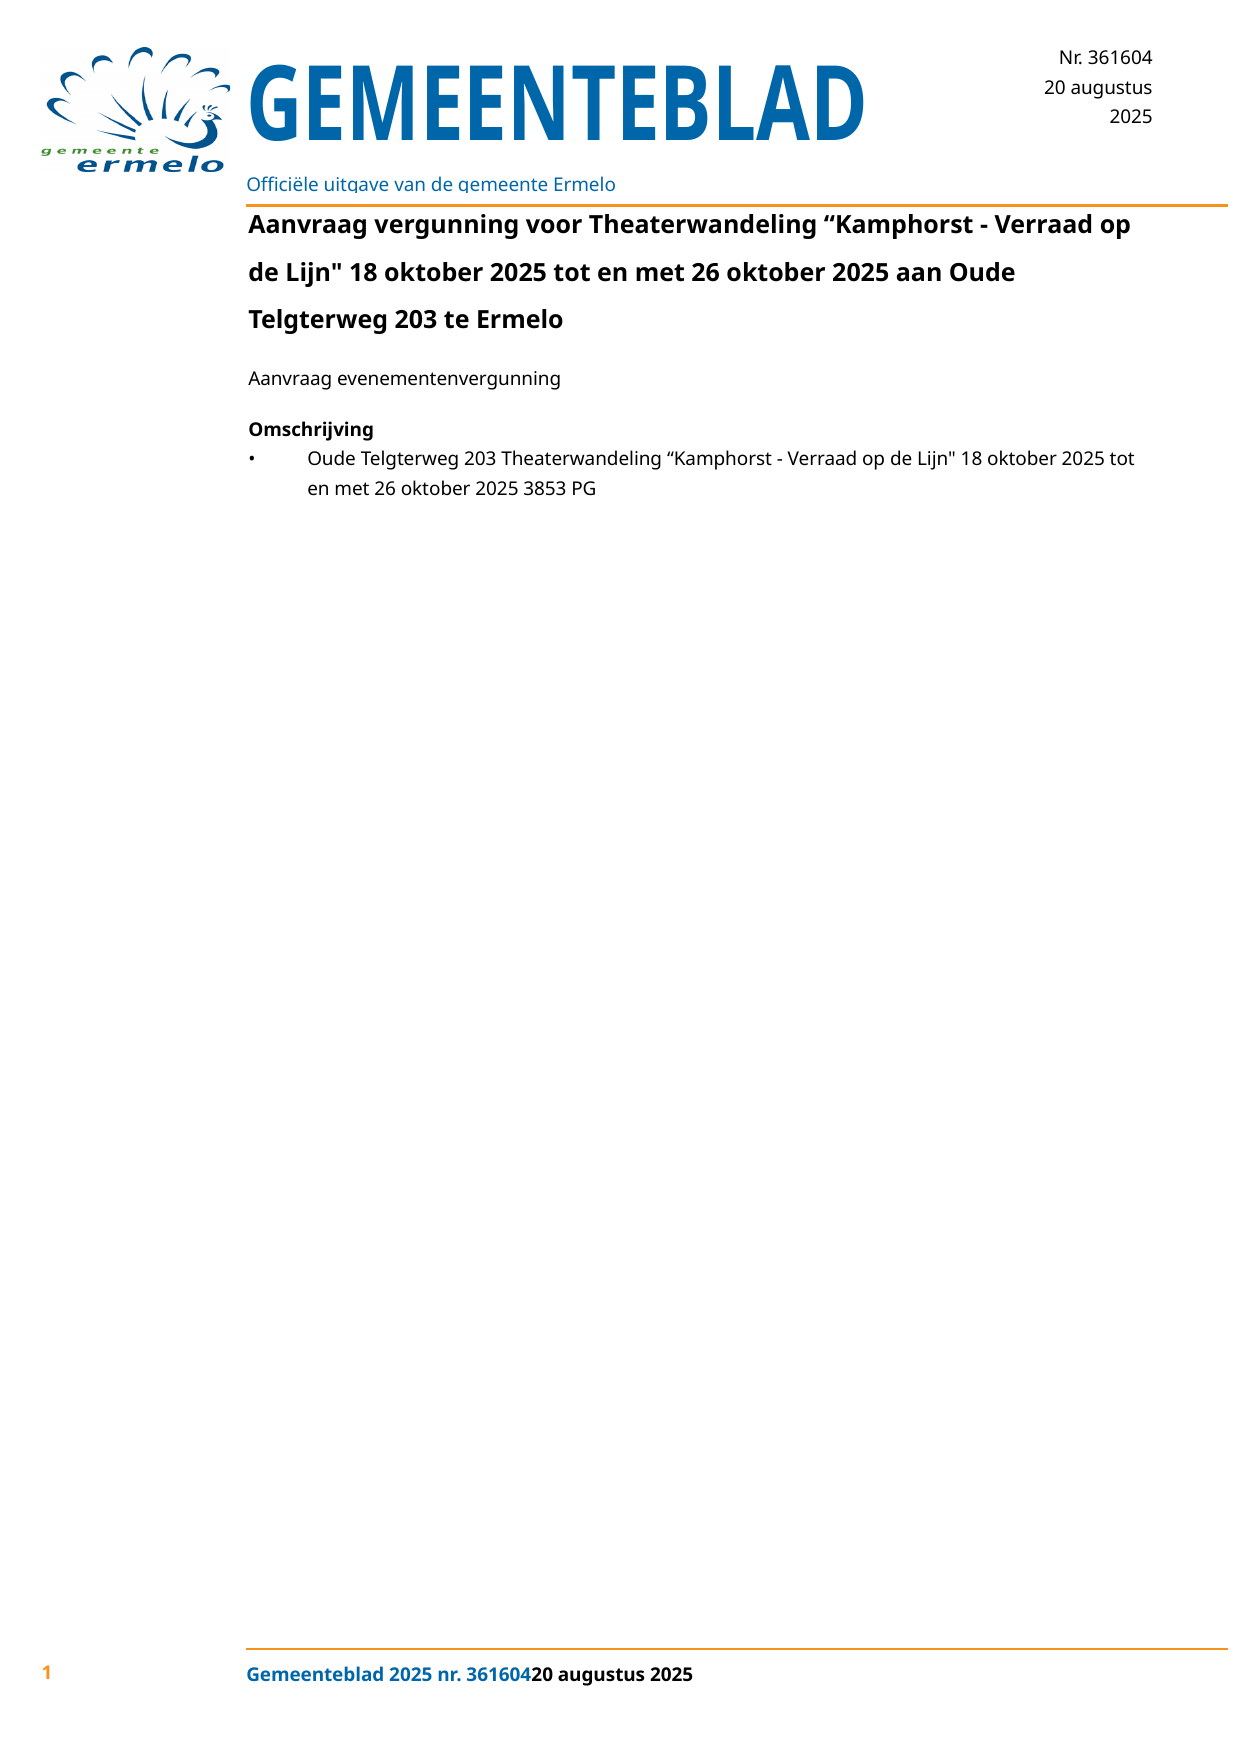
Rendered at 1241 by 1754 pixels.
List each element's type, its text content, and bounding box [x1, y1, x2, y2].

picture [41, 47, 231, 172]
text Aanvraag evenementenvergunning [248, 366, 1152, 391]
text Omschrijving [248, 416, 1152, 442]
text Aanvraag vergunning voor Theaterwandeling “Kamphorst - Verraad op de Lijn" 18 oktober 2025 tot en met 26 oktober 2025 aan Oude Telgterweg 203 te Ermelo [248, 207, 1152, 336]
list Oude Telgterweg 203 Theaterwandeling “Kamphorst - Verraad op de Lijn" 18 oktober 2025 tot en met 26 oktober 2025 3853 PG [248, 446, 1152, 501]
